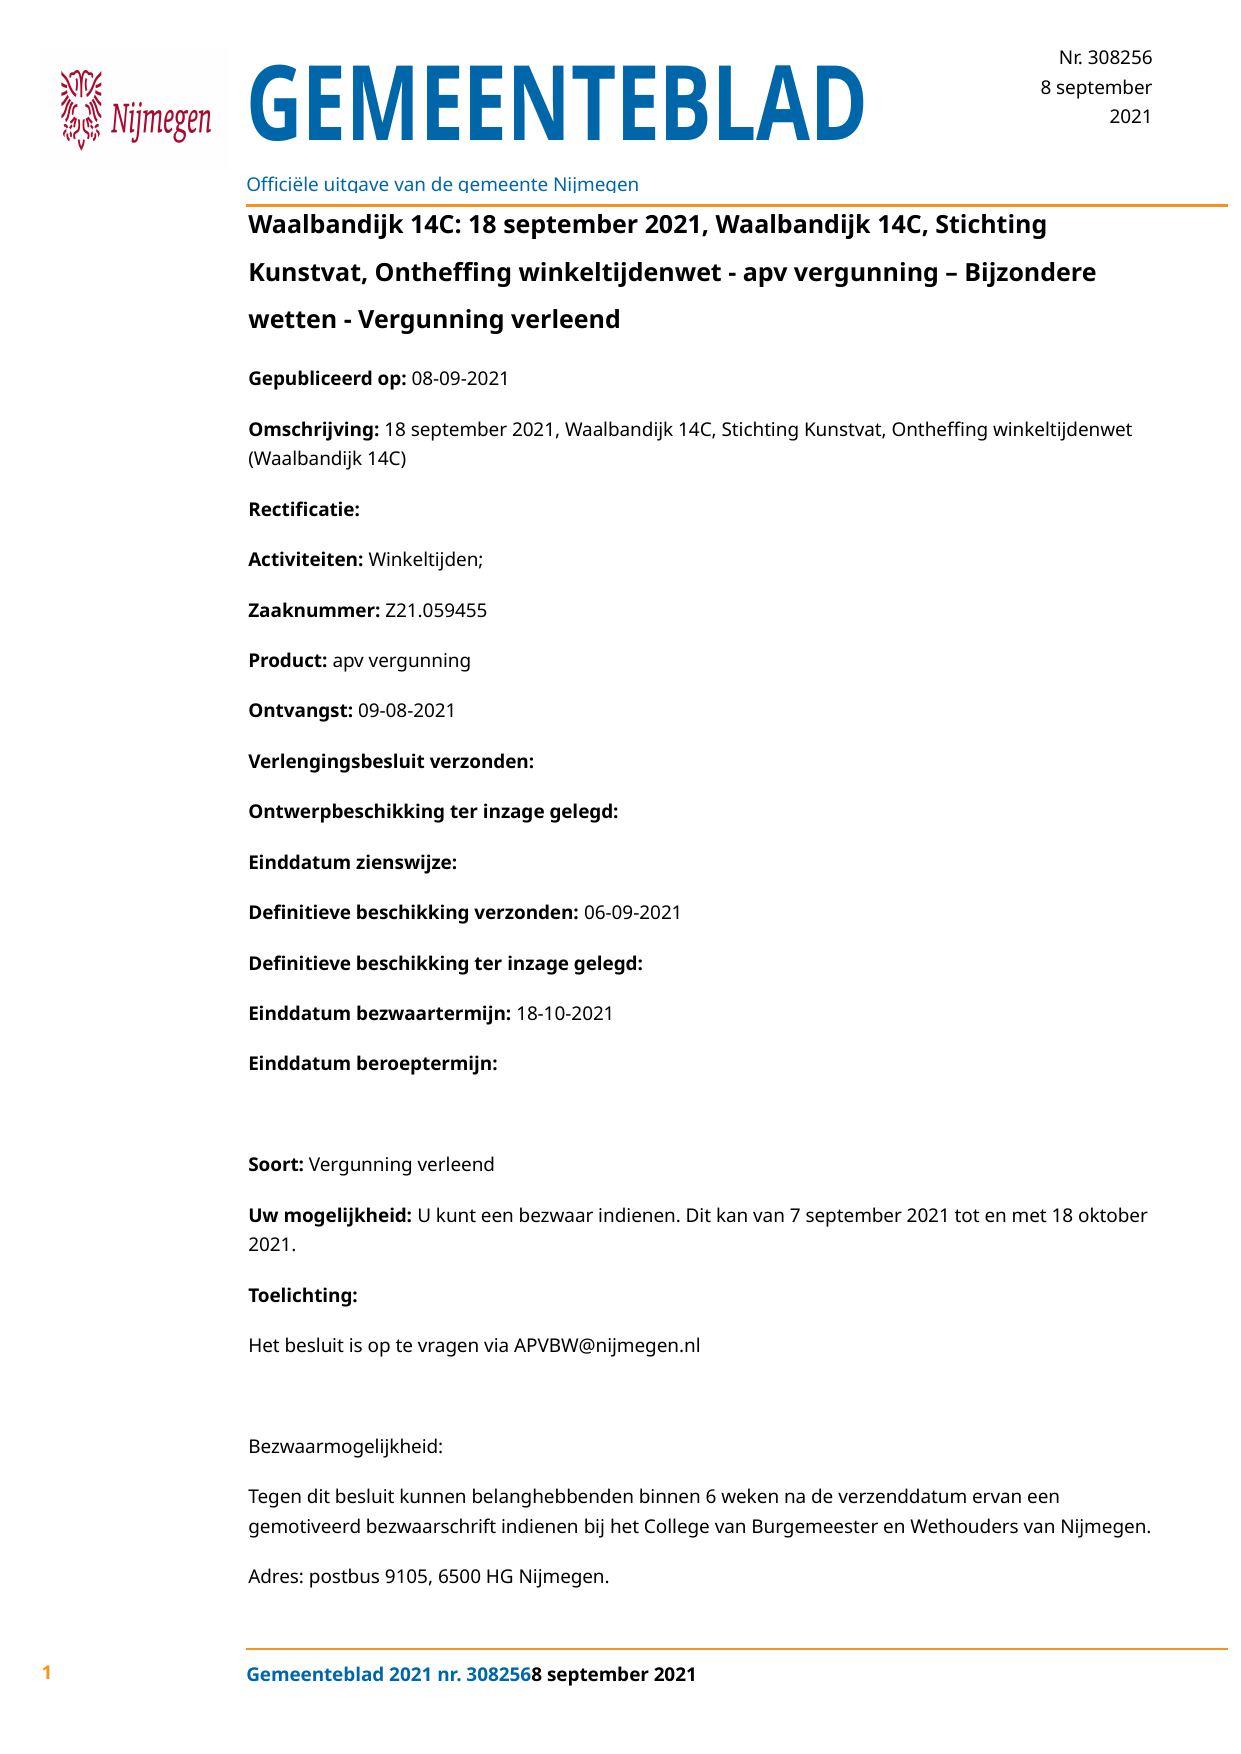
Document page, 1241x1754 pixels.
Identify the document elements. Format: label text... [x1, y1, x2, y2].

text Uw mogelijkheid: U kunt een bezwaar indienen. Dit kan van 7 september 2021 tot en met 18 oktober 2021. [248, 1202, 1152, 1257]
text Zaaknummer: Z21.059455 [248, 597, 1152, 622]
text Tegen dit besluit kunnen belanghebbenden binnen 6 weken na de verzenddatum ervan een gemotiveerd bezwaarschrift indienen bij het College van Burgemeester en Wethouders van Nijmegen. [248, 1483, 1152, 1539]
text Toelichting: [248, 1282, 1152, 1307]
text Adres: postbus 9105, 6500 HG Nijmegen. [248, 1563, 1152, 1589]
text Soort: Vergunning verleend [248, 1151, 1152, 1177]
text Definitieve beschikking verzonden: 06-09-2021 [248, 899, 1152, 925]
text Einddatum beroeptermijn: [248, 1051, 1152, 1076]
text Gepubliceerd op: 08-09-2021 [248, 366, 1152, 391]
text Rectificatie: [248, 496, 1152, 522]
text Definitieve beschikking ter inzage gelegd: [248, 950, 1152, 975]
text Verlengingsbesluit verzonden: [248, 748, 1152, 774]
text Einddatum zienswijze: [248, 849, 1152, 874]
text Einddatum bezwaartermijn: 18-10-2021 [248, 1000, 1152, 1026]
text Het besluit is op te vragen via APVBW@nijmegen.nl [248, 1332, 1152, 1358]
picture [41, 47, 231, 172]
text Product: apv vergunning [248, 647, 1152, 673]
text Bezwaarmogelijkheid: [248, 1433, 1152, 1459]
text Omschrijving: 18 september 2021, Waalbandijk 14C, Stichting Kunstvat, Ontheffing winkeltijdenwet (Waalbandijk 14C) [248, 416, 1152, 471]
text Waalbandijk 14C: 18 september 2021, Waalbandijk 14C, Stichting Kunstvat, Ontheffing winkeltijdenwet - apv vergunning – Bijzondere wetten - Vergunning verleend [248, 207, 1152, 336]
text Ontvangst: 09-08-2021 [248, 698, 1152, 723]
text Ontwerpbeschikking ter inzage gelegd: [248, 798, 1152, 824]
text Activiteiten: Winkeltijden; [248, 546, 1152, 572]
